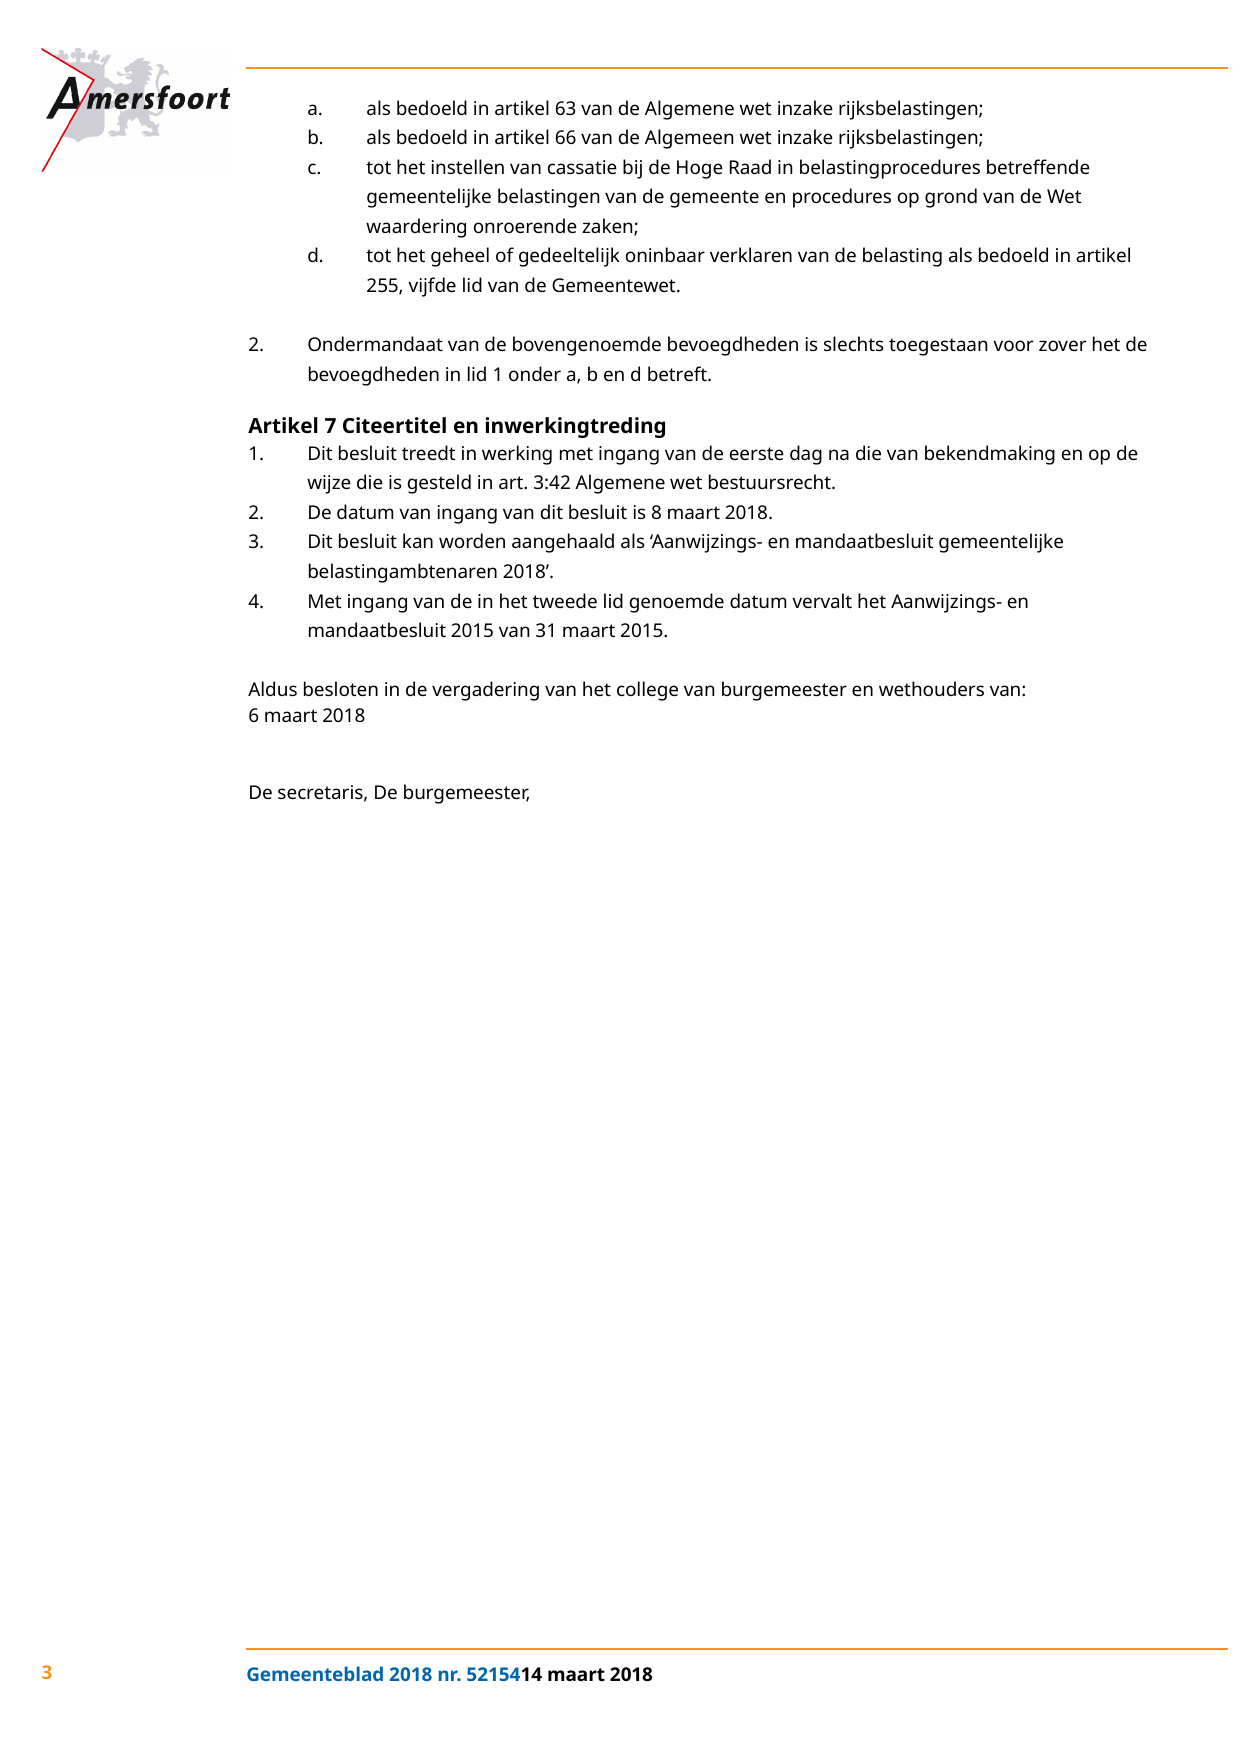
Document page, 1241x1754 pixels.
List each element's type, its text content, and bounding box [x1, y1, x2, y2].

picture [41, 47, 231, 172]
list Dit besluit kan worden aangehaald als ‘Aanwijzings- en mandaatbesluit gemeentelijke belastingambtenaren 2018’. [248, 529, 1152, 584]
list als bedoeld in artikel 66 van de Algemeen wet inzake rijksbelastingen; [307, 124, 1152, 150]
text 6 maart 2018 [248, 702, 1152, 728]
text De secretaris, De burgemeester, [248, 779, 1152, 805]
list Met ingang van de in het tweede lid genoemde datum vervalt het Aanwijzings- en mandaatbesluit 2015 van 31 maart 2015. [248, 588, 1152, 643]
list tot het instellen van cassatie bij de Hoge Raad in belastingprocedures betreffende gemeentelijke belastingen van de gemeente en procedures op grond van de Wet waardering onroerende zaken; [307, 154, 1152, 239]
list als bedoeld in artikel 63 van de Algemene wet inzake rijksbelastingen; [307, 95, 1152, 121]
list De datum van ingang van dit besluit is 8 maart 2018. [248, 499, 1152, 525]
text Artikel 7 Citeertitel en inwerkingtreding [248, 411, 1152, 440]
list Ondermandaat van de bovengenoemde bevoegdheden is slechts toegestaan voor zover het de bevoegdheden in lid 1 onder a, b en d betreft. [248, 331, 1152, 387]
list Dit besluit treedt in werking met ingang van de eerste dag na die van bekendmaking en op de wijze die is gesteld in art. 3:42 Algemene wet bestuursrecht. [248, 440, 1152, 495]
list tot het geheel of gedeeltelijk oninbaar verklaren van de belasting als bedoeld in artikel 255, vijfde lid van de Gemeentewet. [307, 243, 1152, 298]
text Aldus besloten in de vergadering van het college van burgemeester en wethouders van: [248, 677, 1152, 702]
